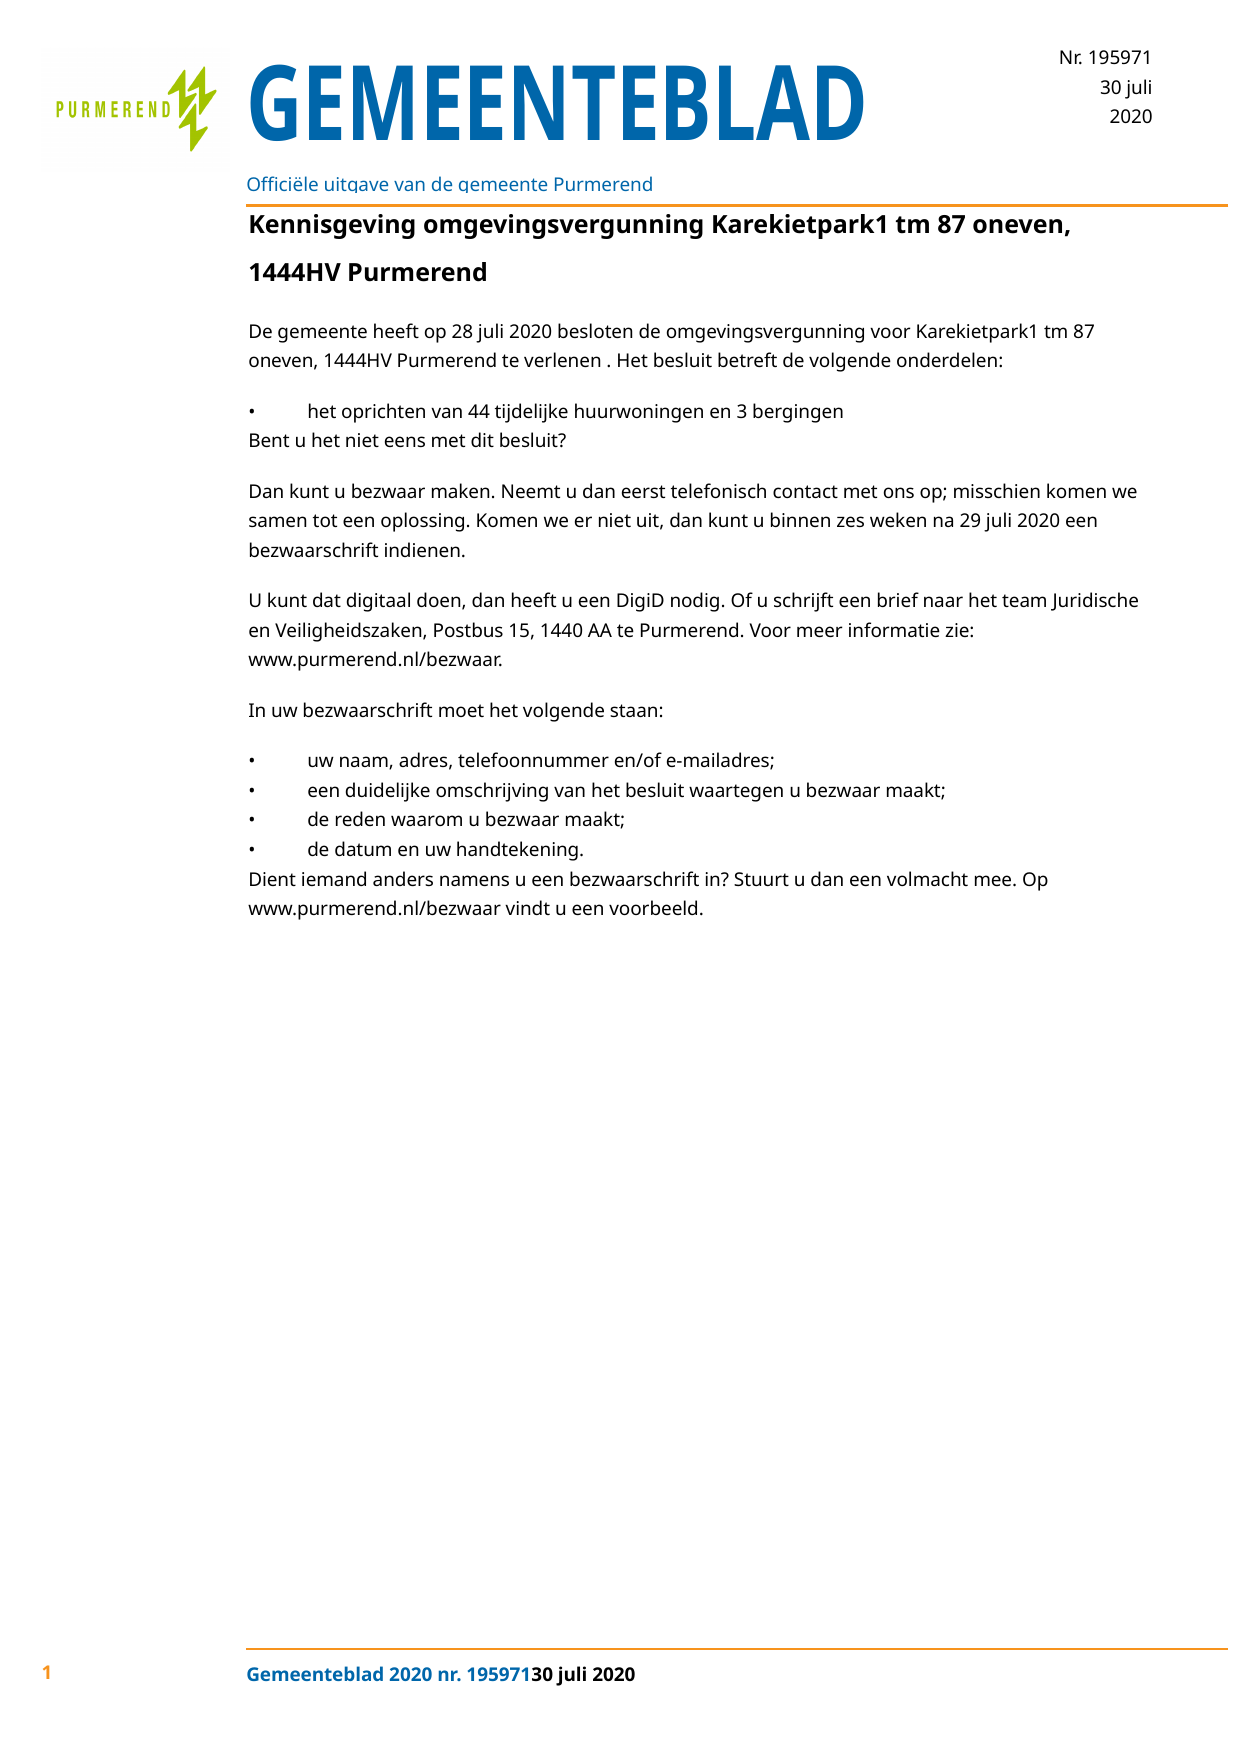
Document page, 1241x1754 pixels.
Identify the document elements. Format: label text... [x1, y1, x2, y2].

picture [41, 47, 231, 172]
text De gemeente heeft op 28 juli 2020 besloten de omgevingsvergunning voor Karekietpark1 tm 87 oneven, 1444HV Purmerend te verlenen . Het besluit betreft de volgende onderdelen: [248, 318, 1152, 373]
text Dient iemand anders namens u een bezwaarschrift in? Stuurt u dan een volmacht mee. Op www.purmerend.nl/bezwaar vindt u een voorbeeld. [248, 866, 1152, 921]
list de reden waarom u bezwaar maakt; [248, 807, 1152, 832]
text Dan kunt u bezwaar maken. Neemt u dan eerst telefonisch contact met ons op; misschien komen we samen tot een oplossing. Komen we er niet uit, dan kunt u binnen zes weken na 29 juli 2020 een bezwaarschrift indienen. [248, 478, 1152, 563]
list de datum en uw handtekening. [248, 836, 1152, 862]
list het oprichten van 44 tijdelijke huurwoningen en 3 bergingen [248, 398, 1152, 424]
text Bent u het niet eens met dit besluit? [248, 427, 1152, 453]
text Kennisgeving omgevingsvergunning Karekietpark1 tm 87 oneven, 1444HV Purmerend [248, 207, 1152, 288]
text In uw bezwaarschrift moet het volgende staan: [248, 697, 1152, 723]
text U kunt dat digitaal doen, dan heeft u een DigiD nodig. Of u schrijft een brief naar het team Juridische en Veiligheidszaken, Postbus 15, 1440 AA te Purmerend. Voor meer informatie zie: www.purmerend.nl/bezwaar. [248, 587, 1152, 672]
list een duidelijke omschrijving van het besluit waartegen u bezwaar maakt; [248, 777, 1152, 803]
list uw naam, adres, telefoonnummer en/of e-mailadres; [248, 747, 1152, 773]
